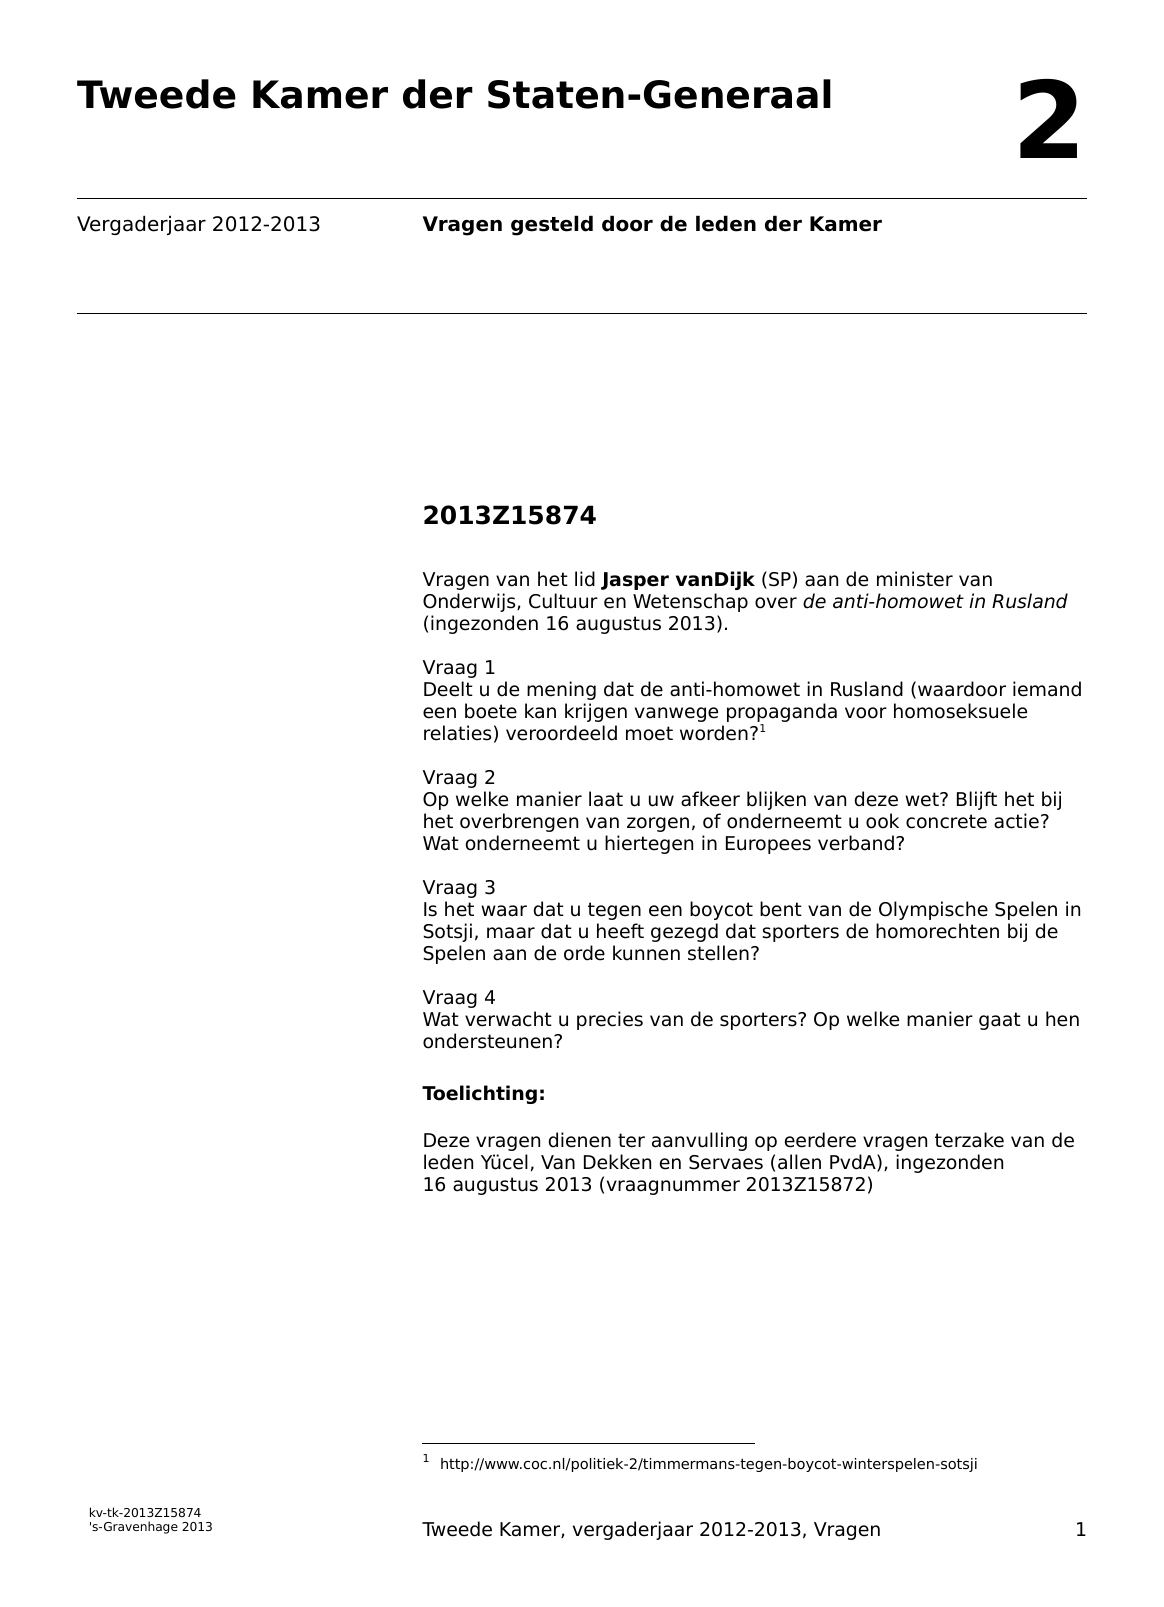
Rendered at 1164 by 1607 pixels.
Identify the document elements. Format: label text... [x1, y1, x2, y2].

text Vraag 3 [422, 877, 1087, 899]
table_cell Vergaderjaar 2012-2013 [77, 199, 422, 313]
text Deze vragen dienen ter aanvulling op eerdere vragen terzake van de leden Yücel, Van Dekken en Servaes (allen PvdA), ingezonden 16 augustus 2013 (vraagnummer 2013Z15872) [422, 1130, 1087, 1196]
text Vraag 1 [422, 657, 1087, 679]
table_header Tweede Kamer der Staten-Generaal [77, 59, 886, 198]
text Vraag 4 [422, 987, 1087, 1009]
text http://www.coc.nl/politiek-2/timmermans-tegen-boycot-winterspelen-sotsji [422, 1452, 1087, 1474]
text Wat verwacht u precies van de sporters? Op welke manier gaat u hen ondersteunen? [422, 1009, 1087, 1053]
text 2013Z15874 [422, 501, 1087, 531]
text Vragen van het lid Jasper vanDijk (SP) aan de minister van Onderwijs, Cultuur en Wetenschap over de anti-homowet in Rusland (ingezonden 16 augustus 2013). [422, 569, 1087, 635]
text Is het waar dat u tegen een boycot bent van de Olympische Spelen in Sotsji, maar dat u heeft gezegd dat sporters de homorechten bij de Spelen aan de orde kunnen stellen? [422, 899, 1087, 965]
text kv-tk-2013Z15874 [88, 1506, 323, 1520]
subtitle Toelichting: [422, 1083, 1087, 1105]
text 's-Gravenhage 2013 [88, 1520, 323, 1534]
table_cell Vragen gesteld door de leden der Kamer [422, 199, 1087, 313]
text Vraag 2 [422, 767, 1087, 789]
text Deelt u de mening dat de anti-homowet in Rusland (waardoor iemand een boete kan krijgen vanwege propaganda voor homoseksuele relaties) veroordeeld moet worden? [422, 679, 1087, 745]
text Op welke manier laat u uw afkeer blijken van deze wet? Blijft het bij het overbrengen van zorgen, of onderneemt u ook concrete actie? Wat onderneemt u hiertegen in Europees verband? [422, 789, 1087, 855]
table_header 2 [886, 59, 1087, 198]
